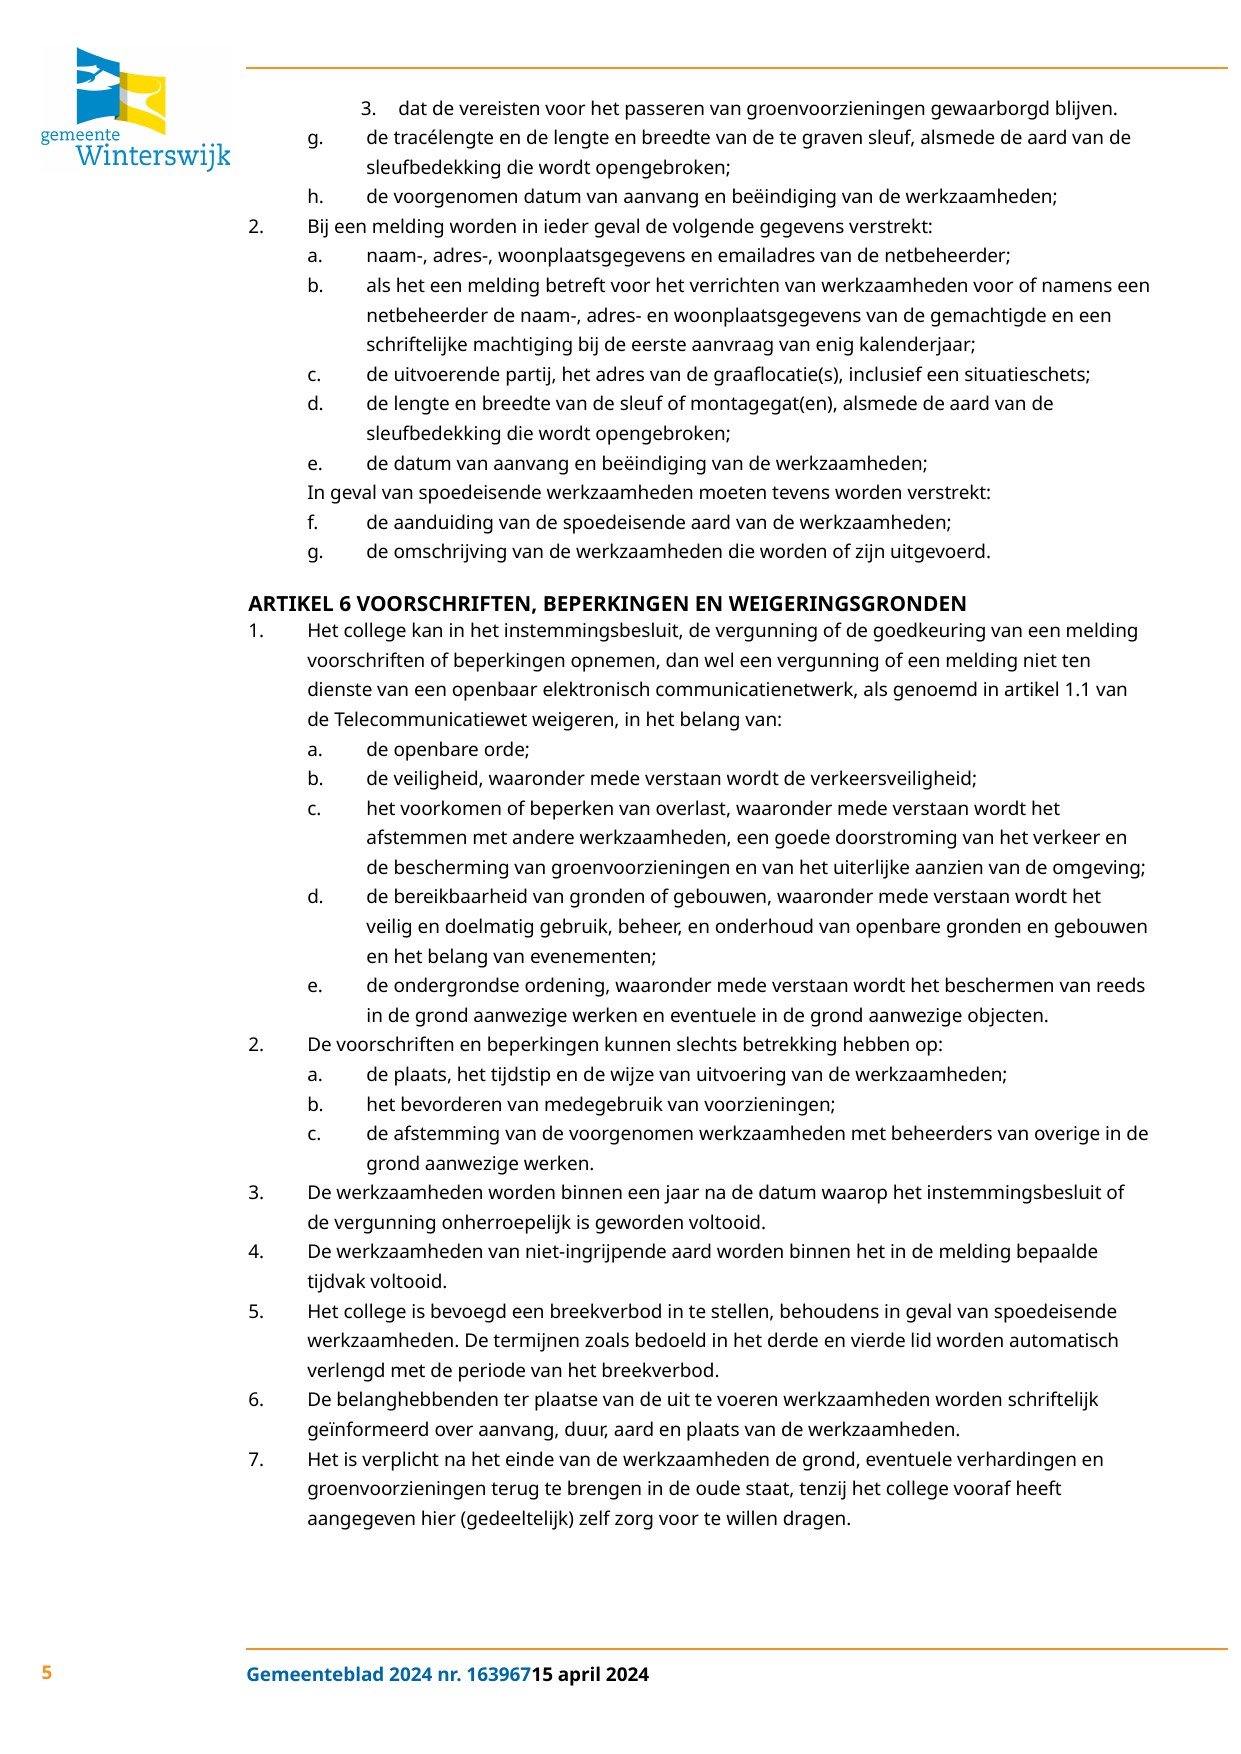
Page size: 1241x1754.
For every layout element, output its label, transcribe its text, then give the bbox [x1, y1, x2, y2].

picture [225, 153, 231, 162]
list de omschrijving van de werkzaamheden die worden of zijn uitgevoerd. [307, 538, 1152, 564]
list de bereikbaarheid van gronden of gebouwen, waaronder mede verstaan wordt het veilig en doelmatig gebruik, beheer, en onderhoud van openbare gronden en gebouwen en het belang van evenementen; [307, 884, 1152, 968]
list het voorkomen of beperken van overlast, waaronder mede verstaan wordt het afstemmen met andere werkzaamheden, een goede doorstroming van het verkeer en de bescherming van groenvoorzieningen en van het uiterlijke aanzien van de omgeving; [307, 795, 1152, 880]
list de uitvoerende partij, het adres van de graaflocatie(s), inclusief een situatieschets; [307, 361, 1152, 387]
list Het college kan in het instemmingsbesluit, de vergunning of de goedkeuring van een melding voorschriften of beperkingen opnemen, dan wel een vergunning of een melding niet ten dienste van een openbaar elektronisch communicatienetwerk, als genoemd in artikel 1.1 van de Telecommunicatiewet weigeren, in het belang van: [248, 617, 1152, 732]
list als het een melding betreft voor het verrichten van werkzaamheden voor of namens een netbeheerder de naam-, adres- en woonplaatsgegevens van de gemachtigde en een schriftelijke machtiging bij de eerste aanvraag van enig kalenderjaar; [307, 272, 1152, 357]
list naam-, adres-, woonplaatsgegevens en emailadres van de netbeheerder; [307, 243, 1152, 268]
list de aanduiding van de spoedeisende aard van de werkzaamheden; [307, 509, 1152, 535]
list De belanghebbenden ter plaatse van de uit te voeren werkzaamheden worden schriftelijk geïnformeerd over aanvang, duur, aard en plaats van de werkzaamheden. [248, 1387, 1152, 1442]
list de tracélengte en de lengte en breedte van de te graven sleuf, alsmede de aard van de sleufbedekking die wordt opengebroken; [307, 124, 1152, 180]
list de afstemming van de voorgenomen werkzaamheden met beheerders van overige in de grond aanwezige werken. [307, 1120, 1152, 1176]
list De werkzaamheden worden binnen een jaar na de datum waarop het instemmingsbesluit of de vergunning onherroepelijk is geworden voltooid. [248, 1179, 1152, 1235]
list de datum van aanvang en beëindiging van de werkzaamheden; [307, 450, 1152, 476]
list Het is verplicht na het einde van de werkzaamheden de grond, eventuele verhardingen en groenvoorzieningen terug te brengen in de oude staat, tenzij het college vooraf heeft aangegeven hier (gedeeltelijk) zelf zorg voor te willen dragen. [248, 1446, 1152, 1531]
list De werkzaamheden van niet-ingrijpende aard worden binnen het in de melding bepaalde tijdvak voltooid. [248, 1239, 1152, 1294]
list Het college is bevoegd een breekverbod in te stellen, behoudens in geval van spoedeisende werkzaamheden. De termijnen zoals bedoeld in het derde en vierde lid worden automatisch verlengd met de periode van het breekverbod. [248, 1298, 1152, 1383]
picture [41, 47, 231, 172]
list dat de vereisten voor het passeren van groenvoorzieningen gewaarborgd blijven. [361, 95, 1152, 121]
list de veiligheid, waaronder mede verstaan wordt de verkeersveiligheid; [307, 765, 1152, 791]
list de openbare orde; [307, 736, 1152, 761]
list de lengte en breedte van de sleuf of montagegat(en), alsmede de aard van de sleufbedekking die wordt opengebroken; [307, 391, 1152, 446]
list de voorgenomen datum van aanvang en beëindiging van de werkzaamheden; [307, 183, 1152, 209]
text ARTIKEL 6 VOORSCHRIFTEN, BEPERKINGEN EN WEIGERINGSGRONDEN [248, 589, 1152, 617]
list de plaats, het tijdstip en de wijze van uitvoering van de werkzaamheden; [307, 1061, 1152, 1087]
list Bij een melding worden in ieder geval de volgende gegevens verstrekt: [248, 213, 1152, 239]
list De voorschriften en beperkingen kunnen slechts betrekking hebben op: [248, 1032, 1152, 1057]
list In geval van spoedeisende werkzaamheden moeten tevens worden verstrekt: [248, 479, 1152, 505]
list het bevorderen van medegebruik van voorzieningen; [307, 1091, 1152, 1116]
list de ondergrondse ordening, waaronder mede verstaan wordt het beschermen van reeds in de grond aanwezige werken en eventuele in de grond aanwezige objecten. [307, 972, 1152, 1028]
